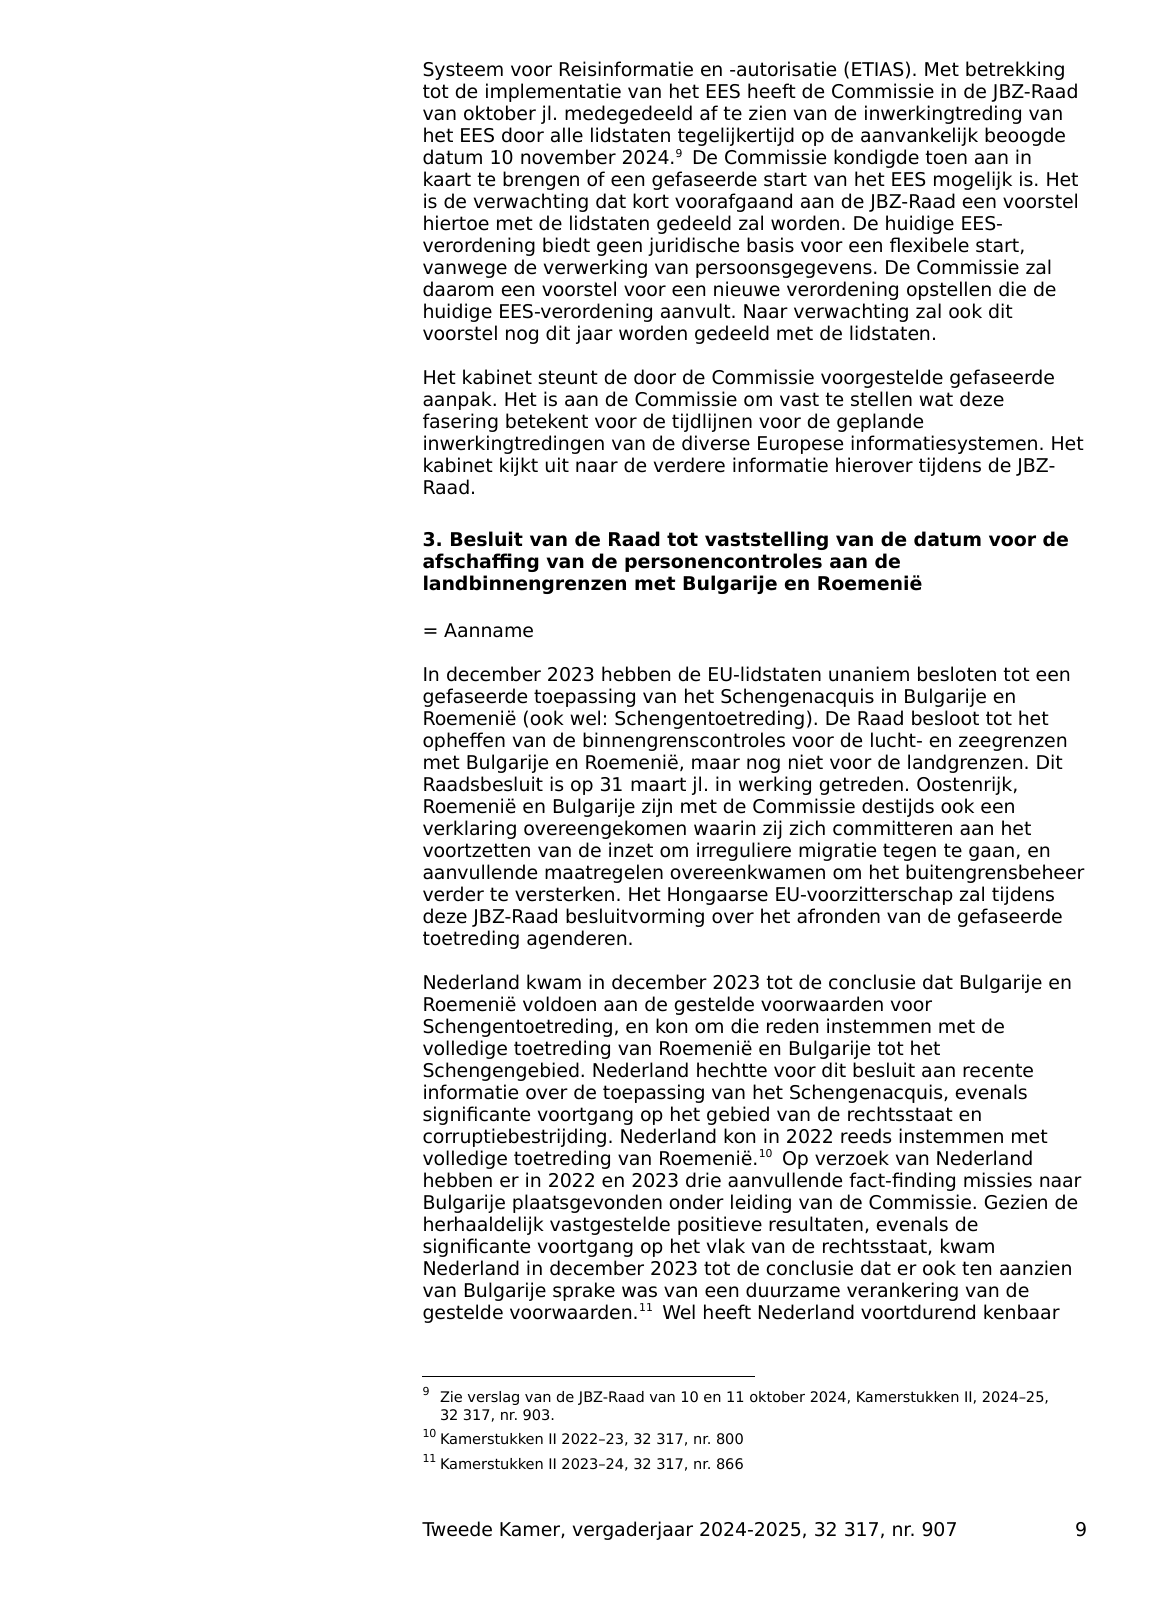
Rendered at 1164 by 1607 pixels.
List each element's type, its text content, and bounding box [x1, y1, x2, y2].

subtitle 3. Besluit van de Raad tot vaststelling van de datum voor de afschaffing van de personencontroles aan de landbinnengrenzen met Bulgarije en Roemenië [422, 529, 1087, 595]
text = Aanname [422, 620, 1087, 642]
text Het kabinet steunt de door de Commissie voorgestelde gefaseerde aanpak. Het is aan de Commissie om vast te stellen wat deze fasering betekent voor de tijdlijnen voor de geplande inwerkingtredingen van de diverse Europese informatiesystemen. Het kabinet kijkt uit naar de verdere informatie hierover tijdens de JBZ-Raad. [422, 367, 1087, 499]
text Kamerstukken II 2023–24, 32 317, nr. 866 [422, 1452, 1087, 1474]
text Nederland kwam in december 2023 tot de conclusie dat Bulgarije en Roemenië voldoen aan de gestelde voorwaarden voor Schengentoetreding, en kon om die reden instemmen met de volledige toetreding van Roemenië en Bulgarije tot het Schengengebied. Nederland hechtte voor dit besluit aan recente informatie over de toepassing van het Schengenacquis, evenals significante voortgang op het gebied van de rechtsstaat en corruptiebestrijding. Nederland kon in 2022 reeds instemmen met volledige toetreding van Roemenië. Op verzoek van Nederland hebben er in 2022 en 2023 drie aanvullende fact-finding missies naar Bulgarije plaatsgevonden onder leiding van de Commissie. Gezien de herhaaldelijk vastgestelde positieve resultaten, evenals de significante voortgang op het vlak van de rechtsstaat, kwam Nederland in december 2023 tot de conclusie dat er ook ten aanzien van Bulgarije sprake was van een duurzame verankering van de gestelde voorwaarden. Wel heeft Nederland voortdurend kenbaar [422, 972, 1087, 1323]
text Zie verslag van de JBZ-Raad van 10 en 11 oktober 2024, Kamerstukken II, 2024–25, 32 317, nr. 903. [422, 1385, 1087, 1424]
text Kamerstukken II 2022–23, 32 317, nr. 800 [422, 1427, 1087, 1449]
text In december 2023 hebben de EU-lidstaten unaniem besloten tot een gefaseerde toepassing van het Schengenacquis in Bulgarije en Roemenië (ook wel: Schengentoetreding). De Raad besloot tot het opheffen van de binnengrenscontroles voor de lucht- en zeegrenzen met Bulgarije en Roemenië, maar nog niet voor de landgrenzen. Dit Raadsbesluit is op 31 maart jl. in werking getreden. Oostenrijk, Roemenië en Bulgarije zijn met de Commissie destijds ook een verklaring overeengekomen waarin zij zich committeren aan het voortzetten van de inzet om irreguliere migratie tegen te gaan, en aanvullende maatregelen overeenkwamen om het buitengrensbeheer verder te versterken. Het Hongaarse EU-voorzitterschap zal tijdens deze JBZ-Raad besluitvorming over het afronden van de gefaseerde toetreding agenderen. [422, 664, 1087, 950]
text Systeem voor Reisinformatie en -autorisatie (ETIAS). Met betrekking tot de implementatie van het EES heeft de Commissie in de JBZ-Raad van oktober jl. medegedeeld af te zien van de inwerkingtreding van het EES door alle lidstaten tegelijkertijd op de aanvankelijk beoogde datum 10 november 2024. De Commissie kondigde toen aan in kaart te brengen of een gefaseerde start van het EES mogelijk is. Het is de verwachting dat kort voorafgaand aan de JBZ-Raad een voorstel hiertoe met de lidstaten gedeeld zal worden. De huidige EES-verordening biedt geen juridische basis voor een flexibele start, vanwege de verwerking van persoonsgegevens. De Commissie zal daarom een voorstel voor een nieuwe verordening opstellen die de huidige EES-verordening aanvult. Naar verwachting zal ook dit voorstel nog dit jaar worden gedeeld met de lidstaten. [422, 59, 1087, 345]
